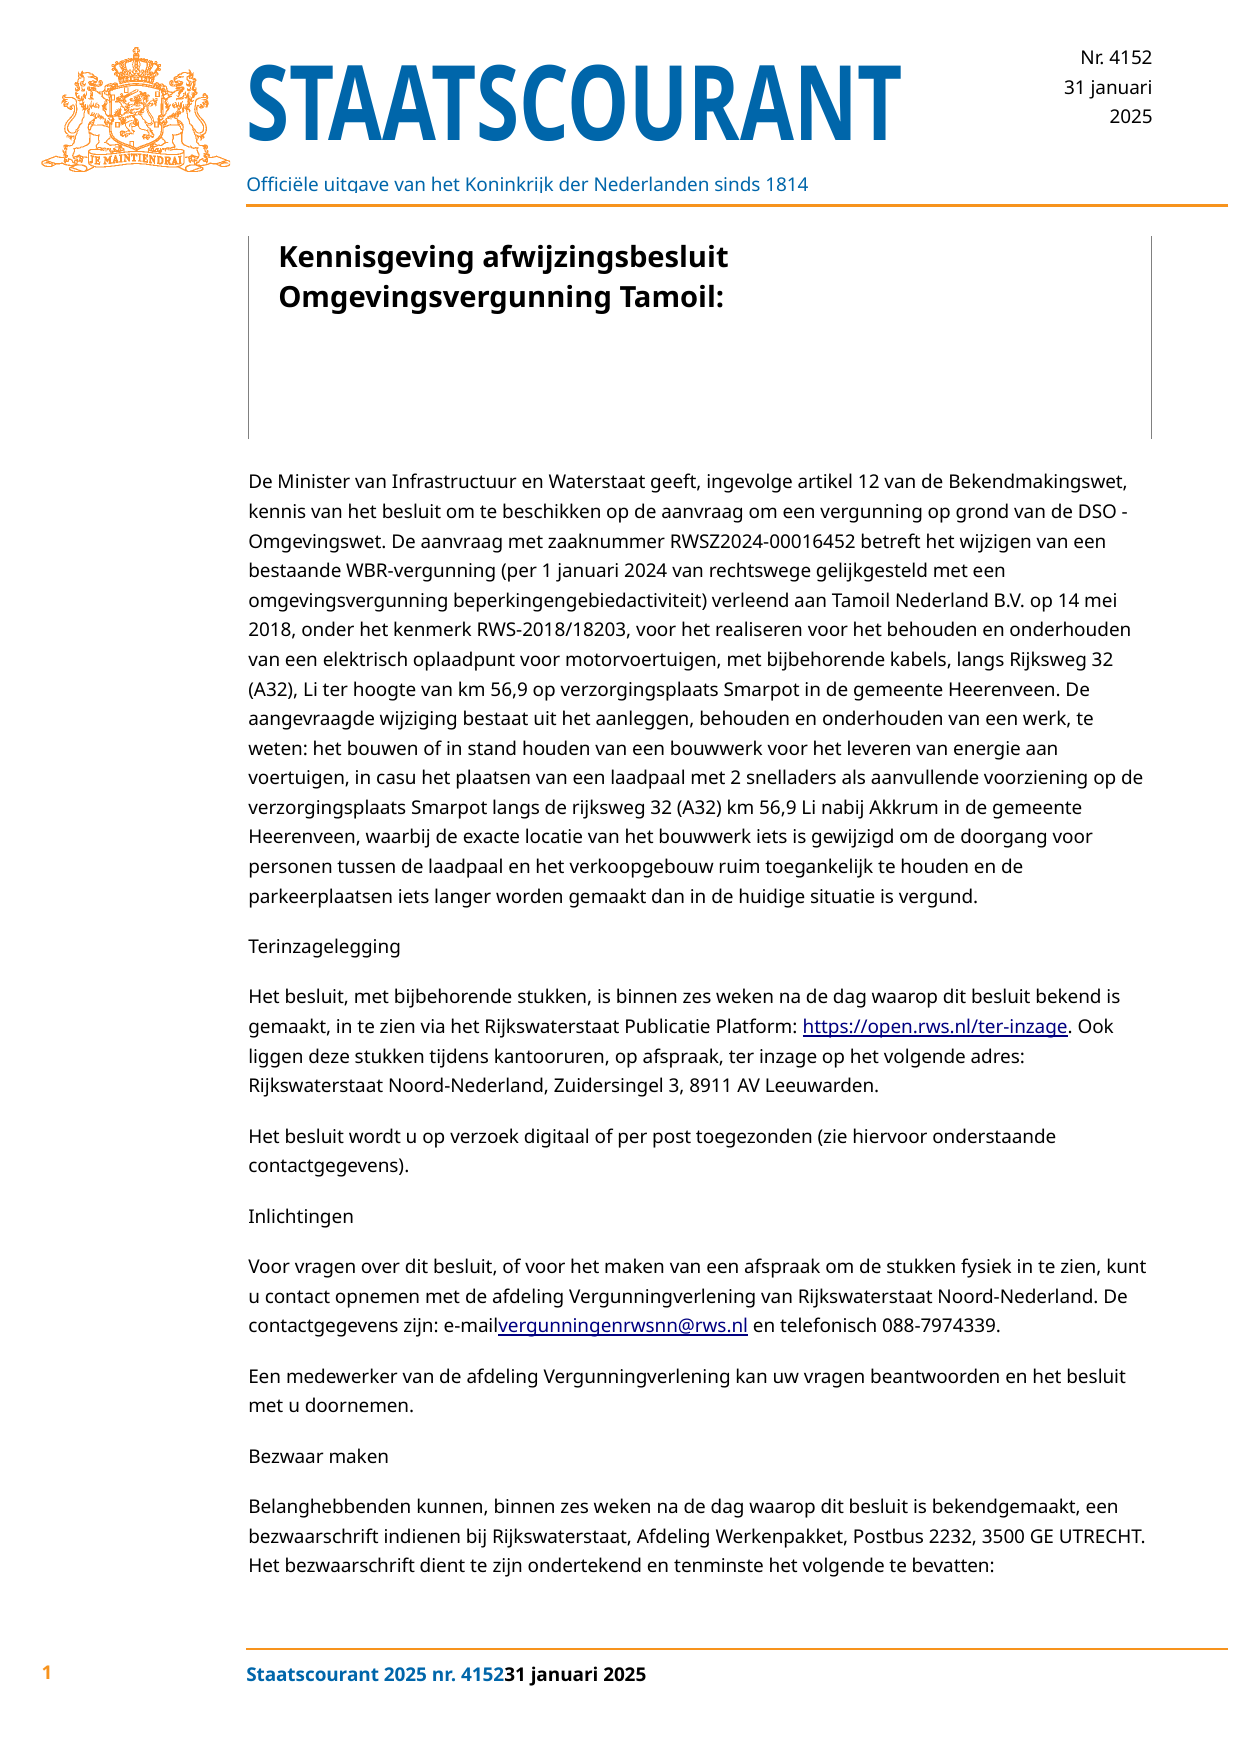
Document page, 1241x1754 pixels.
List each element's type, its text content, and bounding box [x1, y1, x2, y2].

text Terinzagelegging [248, 933, 1152, 959]
text Het besluit wordt u op verzoek digitaal of per post toegezonden (zie hiervoor onderstaande contactgegevens). [248, 1123, 1152, 1178]
table_header [1090, 236, 1151, 413]
picture [41, 47, 231, 172]
text Belanghebbenden kunnen, binnen zes weken na de dag waarop dit besluit is bekendgemaakt, een bezwaarschrift indienen bij Rijkswaterstaat, Afdeling Werkenpakket, Postbus 2232, 3500 GE UTRECHT. Het bezwaarschrift dient te zijn ondertekend en tenminste het volgende te bevatten: [248, 1493, 1152, 1578]
text De Minister van Infrastructuur en Waterstaat geeft, ingevolge artikel 12 van de Bekendmakingswet, kennis van het besluit om te beschikken op de aanvraag om een vergunning op grond van de DSO - Omgevingswet. De aanvraag met zaaknummer RWSZ2024-00016452 betreft het wijzigen van een bestaande WBR-vergunning (per 1 januari 2024 van rechtswege gelijkgesteld met een omgevingsvergunning beperkingengebiedactiviteit) verleend aan Tamoil Nederland B.V. op 14 mei 2018, onder het kenmerk RWS-2018/18203, voor het realiseren voor het behouden en onderhouden van een elektrisch oplaadpunt voor motorvoertuigen, met bijbehorende kabels, langs Rijksweg 32 (A32), Li ter hoogte van km 56,9 op verzorgingsplaats Smarpot in de gemeente Heerenveen. De aangevraagde wijziging bestaat uit het aanleggen, behouden en onderhouden van een werk, te weten: het bouwen of in stand houden van een bouwwerk voor het leveren van energie aan voertuigen, in casu het plaatsen van een laadpaal met 2 snelladers als aanvullende voorziening op de verzorgingsplaats Smarpot langs de rijksweg 32 (A32) km 56,9 Li nabij Akkrum in de gemeente Heerenveen, waarbij de exacte locatie van het bouwwerk iets is gewijzigd om de doorgang voor personen tussen de laadpaal en het verkoopgebouw ruim toegankelijk te houden en de parkeerplaatsen iets langer worden gemaakt dan in de huidige situatie is vergund. [248, 469, 1152, 908]
text Inlichtingen [248, 1203, 1152, 1228]
table_header [850, 236, 912, 413]
text Bezwaar maken [248, 1443, 1152, 1468]
picture [912, 236, 1090, 414]
table_header Kennisgeving afwijzingsbesluit Omgevingsvergunning Tamoil: [249, 236, 850, 439]
text Voor vragen over dit besluit, of voor het maken van een afspraak om de stukken fysiek in te zien, kunt u contact opnemen met de afdeling Vergunningverlening van Rijkswaterstaat Noord-Nederland. De contactgegevens zijn: e-mailvergunningenrwsnn@rws.nl en telefonisch 088-7974339. [248, 1253, 1152, 1338]
text Een medewerker van de afdeling Vergunningverlening kan uw vragen beantwoorden en het besluit met u doornemen. [248, 1363, 1152, 1418]
table_header [850, 414, 1151, 439]
text Het besluit, met bijbehorende stukken, is binnen zes weken na de dag waarop dit besluit bekend is gemaakt, in te zien via het Rijkswaterstaat Publicatie Platform: https://open.rws.nl/ter-inzage. Ook liggen deze stukken tijdens kantooruren, op afspraak, ter inzage op het volgende adres: Rijkswaterstaat Noord-Nederland, Zuidersingel 3, 8911 AV Leeuwarden. [248, 984, 1152, 1098]
